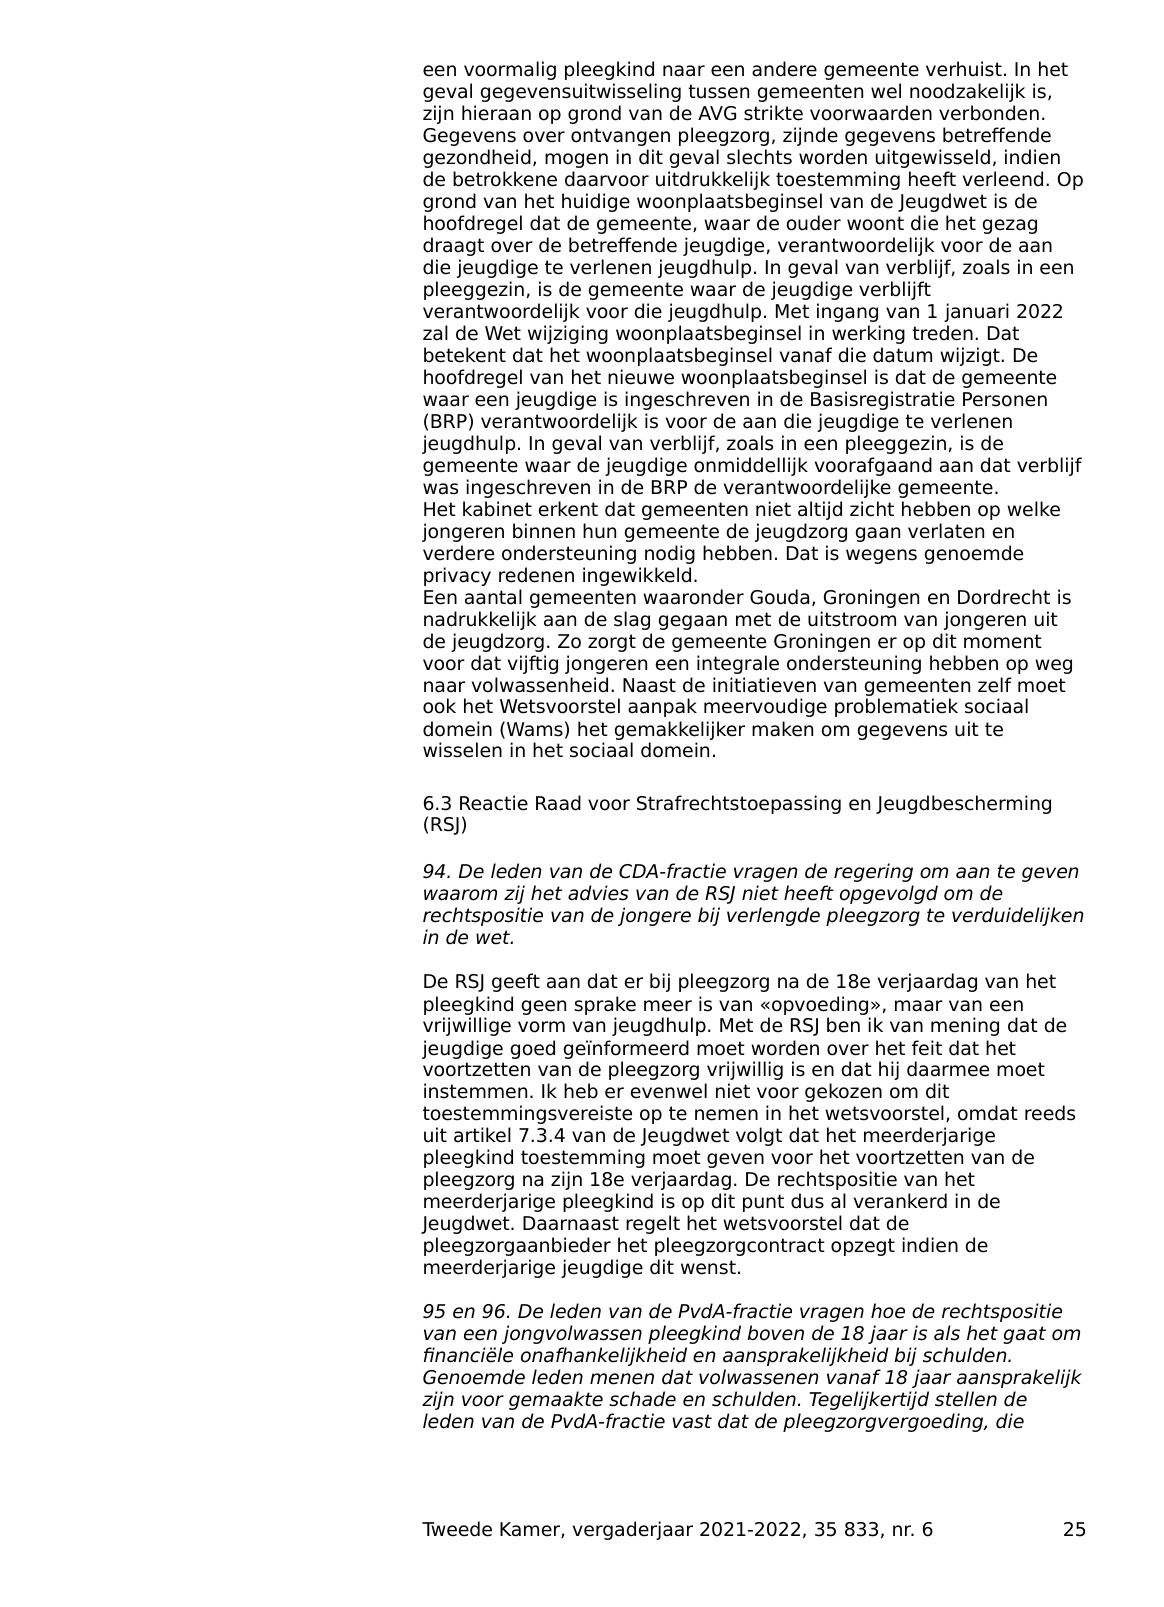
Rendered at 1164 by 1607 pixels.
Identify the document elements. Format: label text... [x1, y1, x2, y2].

text De RSJ geeft aan dat er bij pleegzorg na de 18e verjaardag van het pleegkind geen sprake meer is van «opvoeding», maar van een vrijwillige vorm van jeugdhulp. Met de RSJ ben ik van mening dat de jeugdige goed geïnformeerd moet worden over het feit dat het voortzetten van de pleegzorg vrijwillig is en dat hij daarmee moet instemmen. Ik heb er evenwel niet voor gekozen om dit toestemmingsvereiste op te nemen in het wetsvoorstel, omdat reeds uit artikel 7.3.4 van de Jeugdwet volgt dat het meerderjarige pleegkind toestemming moet geven voor het voortzetten van de pleegzorg na zijn 18e verjaardag. De rechtspositie van het meerderjarige pleegkind is op dit punt dus al verankerd in de Jeugdwet. Daarnaast regelt het wetsvoorstel dat de pleegzorgaanbieder het pleegzorgcontract opzegt indien de meerderjarige jeugdige dit wenst. [422, 971, 1087, 1279]
text Een aantal gemeenten waaronder Gouda, Groningen en Dordrecht is nadrukkelijk aan de slag gegaan met de uitstroom van jongeren uit de jeugdzorg. Zo zorgt de gemeente Groningen er op dit moment voor dat vijftig jongeren een integrale ondersteuning hebben op weg naar volwassenheid. Naast de initiatieven van gemeenten zelf moet ook het Wetsvoorstel aanpak meervoudige problematiek sociaal domein (Wams) het gemakkelijker maken om gegevens uit te wisselen in het sociaal domein. [422, 587, 1087, 762]
text Het kabinet erkent dat gemeenten niet altijd zicht hebben op welke jongeren binnen hun gemeente de jeugdzorg gaan verlaten en verdere ondersteuning nodig hebben. Dat is wegens genoemde privacy redenen ingewikkeld. [422, 499, 1087, 587]
text een voormalig pleegkind naar een andere gemeente verhuist. In het geval gegevensuitwisseling tussen gemeenten wel noodzakelijk is, zijn hieraan op grond van de AVG strikte voorwaarden verbonden. Gegevens over ontvangen pleegzorg, zijnde gegevens betreffende gezondheid, mogen in dit geval slechts worden uitgewisseld, indien de betrokkene daarvoor uitdrukkelijk toestemming heeft verleend. Op grond van het huidige woonplaatsbeginsel van de Jeugdwet is de hoofdregel dat de gemeente, waar de ouder woont die het gezag draagt over de betreffende jeugdige, verantwoordelijk voor de aan die jeugdige te verlenen jeugdhulp. In geval van verblijf, zoals in een pleeggezin, is de gemeente waar de jeugdige verblijft verantwoordelijk voor die jeugdhulp. Met ingang van 1 januari 2022 zal de Wet wijziging woonplaatsbeginsel in werking treden. Dat betekent dat het woonplaatsbeginsel vanaf die datum wijzigt. De hoofdregel van het nieuwe woonplaatsbeginsel is dat de gemeente waar een jeugdige is ingeschreven in de Basisregistratie Personen (BRP) verantwoordelijk is voor de aan die jeugdige te verlenen jeugdhulp. In geval van verblijf, zoals in een pleeggezin, is de gemeente waar de jeugdige onmiddellijk voorafgaand aan dat verblijf was ingeschreven in de BRP de verantwoordelijke gemeente. [422, 59, 1087, 499]
text 94. De leden van de CDA-fractie vragen de regering om aan te geven waarom zij het advies van de RSJ niet heeft opgevolgd om de rechtspositie van de jongere bij verlengde pleegzorg te verduidelijken in de wet. [422, 861, 1087, 949]
text 95 en 96. De leden van de PvdA-fractie vragen hoe de rechtspositie van een jongvolwassen pleegkind boven de 18 jaar is als het gaat om financiële onafhankelijkheid en aansprakelijkheid bij schulden. Genoemde leden menen dat volwassenen vanaf 18 jaar aansprakelijk zijn voor gemaakte schade en schulden. Tegelijkertijd stellen de leden van de PvdA-fractie vast dat de pleegzorgvergoeding, die [422, 1301, 1087, 1433]
subtitle 6.3 Reactie Raad voor Strafrechtstoepassing en Jeugdbescherming (RSJ) [422, 792, 1087, 836]
